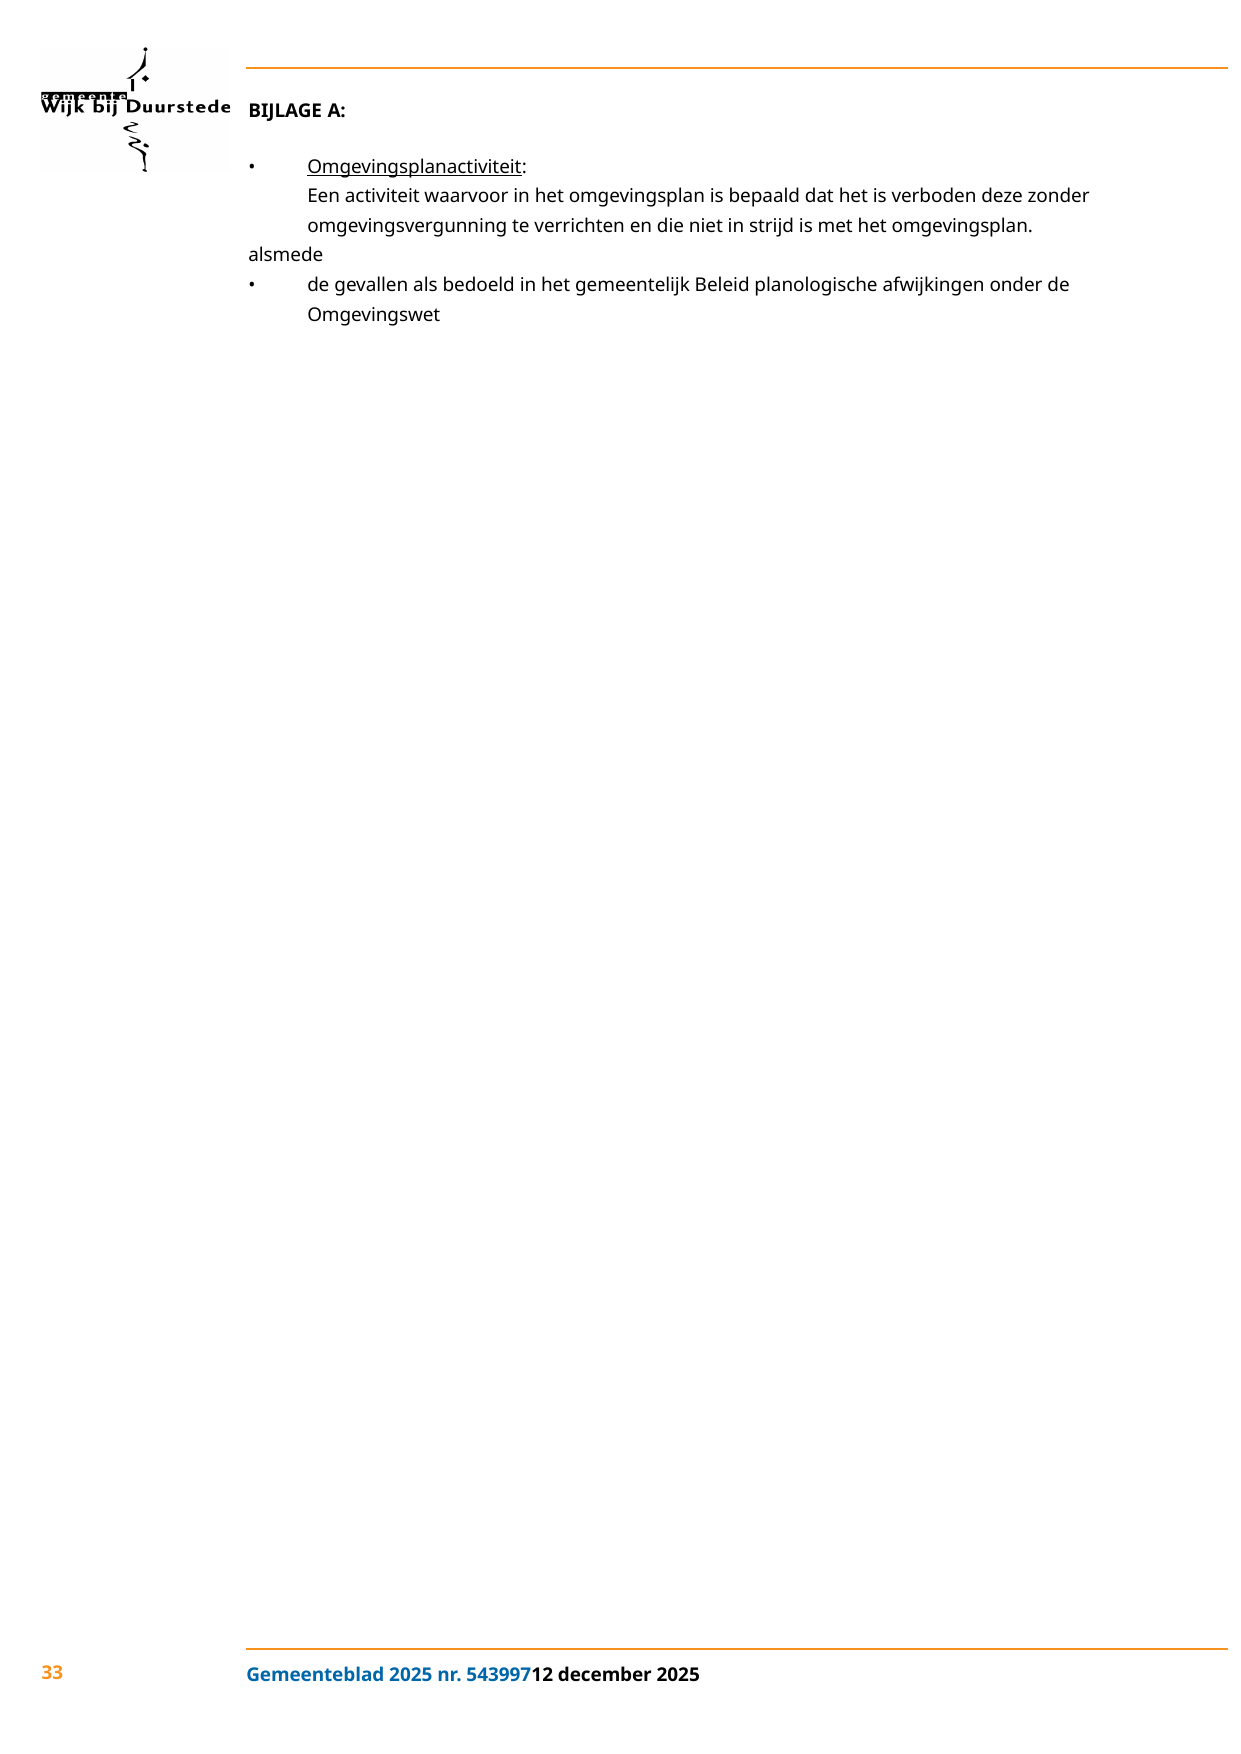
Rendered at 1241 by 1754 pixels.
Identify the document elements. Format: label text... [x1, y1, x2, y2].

picture [41, 47, 231, 172]
text BIJLAGE A: [248, 95, 1152, 123]
text alsmede [248, 242, 1152, 267]
list Omgevingsplanactiviteit: [248, 153, 1152, 179]
list Een activiteit waarvoor in het omgevingsplan is bepaald dat het is verboden deze zonder omgevingsvergunning te verrichten en die niet in strijd is met het omgevingsplan. [248, 182, 1152, 238]
list de gevallen als bedoeld in het gemeentelijk Beleid planologische afwijkingen onder de Omgevingswet [248, 271, 1152, 327]
